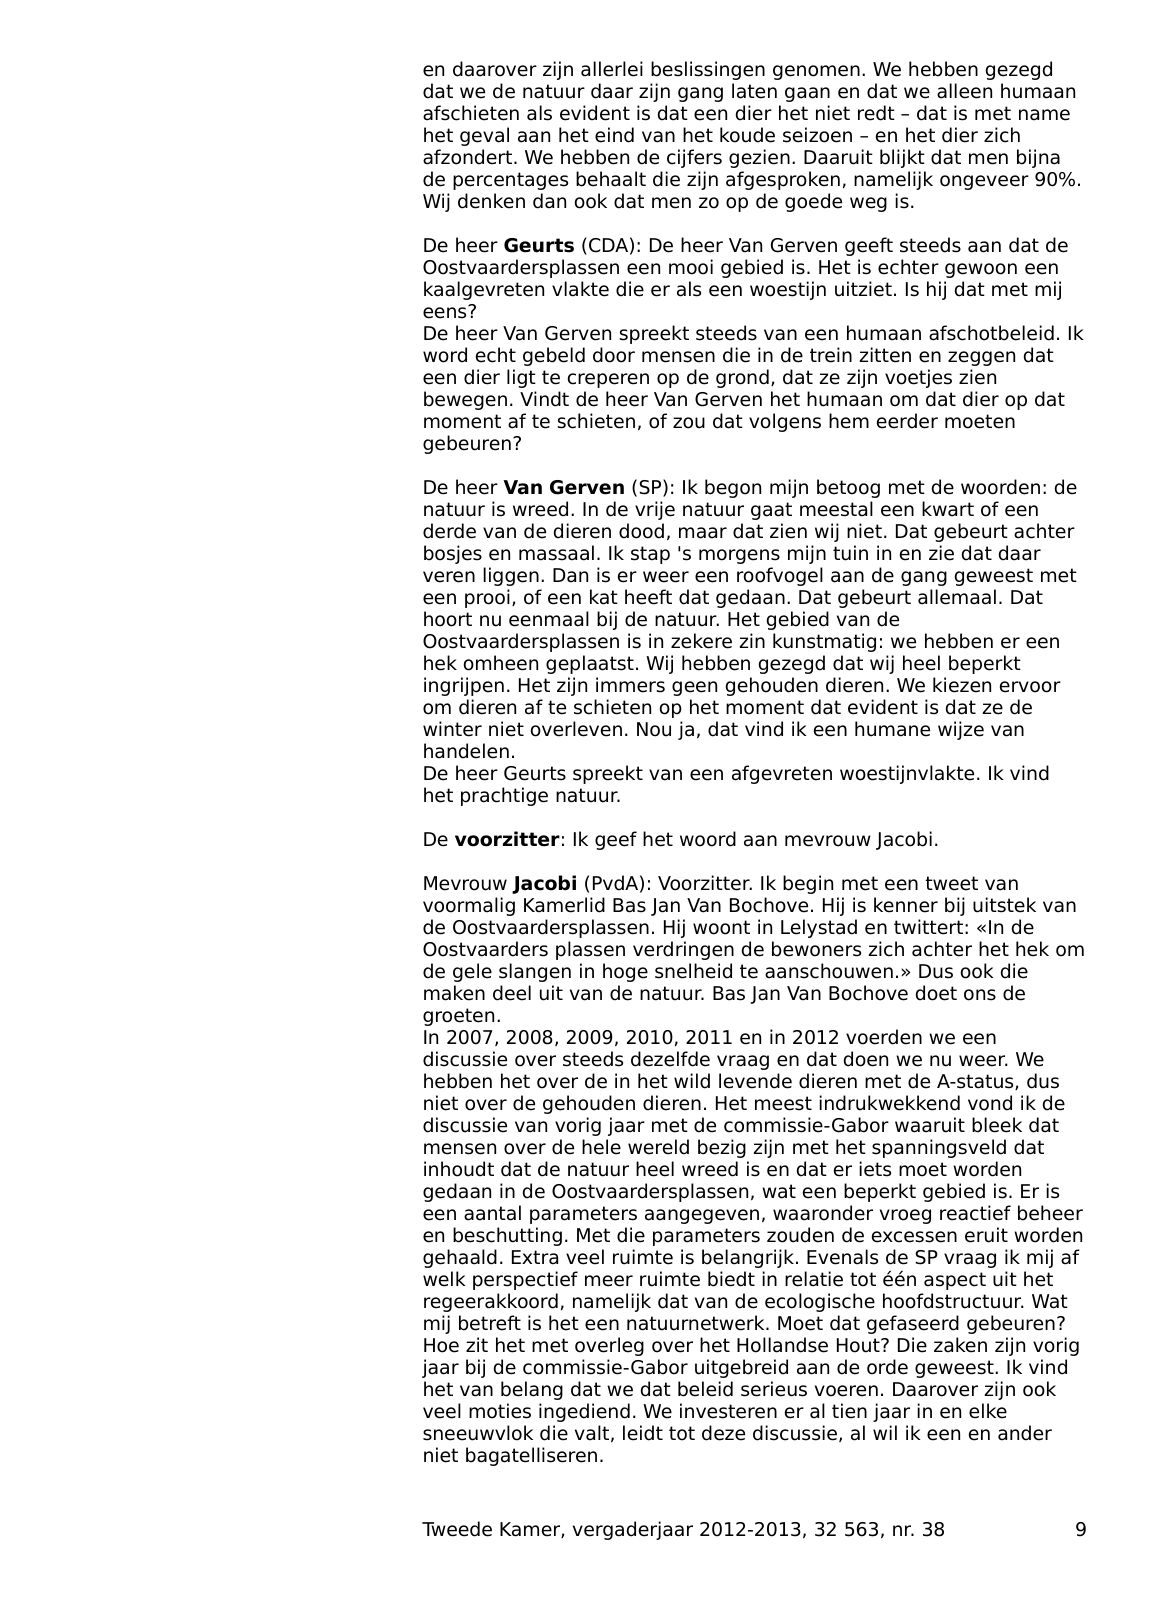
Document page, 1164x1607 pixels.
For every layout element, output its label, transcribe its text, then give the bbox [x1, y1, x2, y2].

text In 2007, 2008, 2009, 2010, 2011 en in 2012 voerden we een discussie over steeds dezelfde vraag en dat doen we nu weer. We hebben het over de in het wild levende dieren met de A-status, dus niet over de gehouden dieren. Het meest indrukwekkend vond ik de discussie van vorig jaar met de commissie-Gabor waaruit bleek dat mensen over de hele wereld bezig zijn met het spanningsveld dat inhoudt dat de natuur heel wreed is en dat er iets moet worden gedaan in de Oostvaardersplassen, wat een beperkt gebied is. Er is een aantal parameters aangegeven, waaronder vroeg reactief beheer en beschutting. Met die parameters zouden de excessen eruit worden gehaald. Extra veel ruimte is belangrijk. Evenals de SP vraag ik mij af welk perspectief meer ruimte biedt in relatie tot één aspect uit het regeerakkoord, namelijk dat van de ecologische hoofdstructuur. Wat mij betreft is het een natuurnetwerk. Moet dat gefaseerd gebeuren? Hoe zit het met overleg over het Hollandse Hout? Die zaken zijn vorig jaar bij de commissie-Gabor uitgebreid aan de orde geweest. Ik vind het van belang dat we dat beleid serieus voeren. Daarover zijn ook veel moties ingediend. We investeren er al tien jaar in en elke sneeuwvlok die valt, leidt tot deze discussie, al wil ik een en ander niet bagatelliseren. [422, 1027, 1087, 1467]
text Mevrouw Jacobi (PvdA): Voorzitter. Ik begin met een tweet van voormalig Kamerlid Bas Jan Van Bochove. Hij is kenner bij uitstek van de Oostvaardersplassen. Hij woont in Lelystad en twittert: «In de Oostvaarders plassen verdringen de bewoners zich achter het hek om de gele slangen in hoge snelheid te aanschouwen.» Dus ook die maken deel uit van de natuur. Bas Jan Van Bochove doet ons de groeten. [422, 873, 1087, 1027]
text De heer Geurts spreekt van een afgevreten woestijnvlakte. Ik vind het prachtige natuur. [422, 763, 1087, 807]
text De heer Van Gerven spreekt steeds van een humaan afschotbeleid. Ik word echt gebeld door mensen die in de trein zitten en zeggen dat een dier ligt te creperen op de grond, dat ze zijn voetjes zien bewegen. Vindt de heer Van Gerven het humaan om dat dier op dat moment af te schieten, of zou dat volgens hem eerder moeten gebeuren? [422, 323, 1087, 455]
text en daarover zijn allerlei beslissingen genomen. We hebben gezegd dat we de natuur daar zijn gang laten gaan en dat we alleen humaan afschieten als evident is dat een dier het niet redt – dat is met name het geval aan het eind van het koude seizoen – en het dier zich afzondert. We hebben de cijfers gezien. Daaruit blijkt dat men bijna de percentages behaalt die zijn afgesproken, namelijk ongeveer 90%. Wij denken dan ook dat men zo op de goede weg is. [422, 59, 1087, 213]
text De voorzitter: Ik geef het woord aan mevrouw Jacobi. [422, 829, 1087, 851]
text De heer Van Gerven (SP): Ik begon mijn betoog met de woorden: de natuur is wreed. In de vrije natuur gaat meestal een kwart of een derde van de dieren dood, maar dat zien wij niet. Dat gebeurt achter bosjes en massaal. Ik stap 's morgens mijn tuin in en zie dat daar veren liggen. Dan is er weer een roofvogel aan de gang geweest met een prooi, of een kat heeft dat gedaan. Dat gebeurt allemaal. Dat hoort nu eenmaal bij de natuur. Het gebied van de Oostvaardersplassen is in zekere zin kunstmatig: we hebben er een hek omheen geplaatst. Wij hebben gezegd dat wij heel beperkt ingrijpen. Het zijn immers geen gehouden dieren. We kiezen ervoor om dieren af te schieten op het moment dat evident is dat ze de winter niet overleven. Nou ja, dat vind ik een humane wijze van handelen. [422, 477, 1087, 763]
text De heer Geurts (CDA): De heer Van Gerven geeft steeds aan dat de Oostvaardersplassen een mooi gebied is. Het is echter gewoon een kaalgevreten vlakte die er als een woestijn uitziet. Is hij dat met mij eens? [422, 235, 1087, 323]
